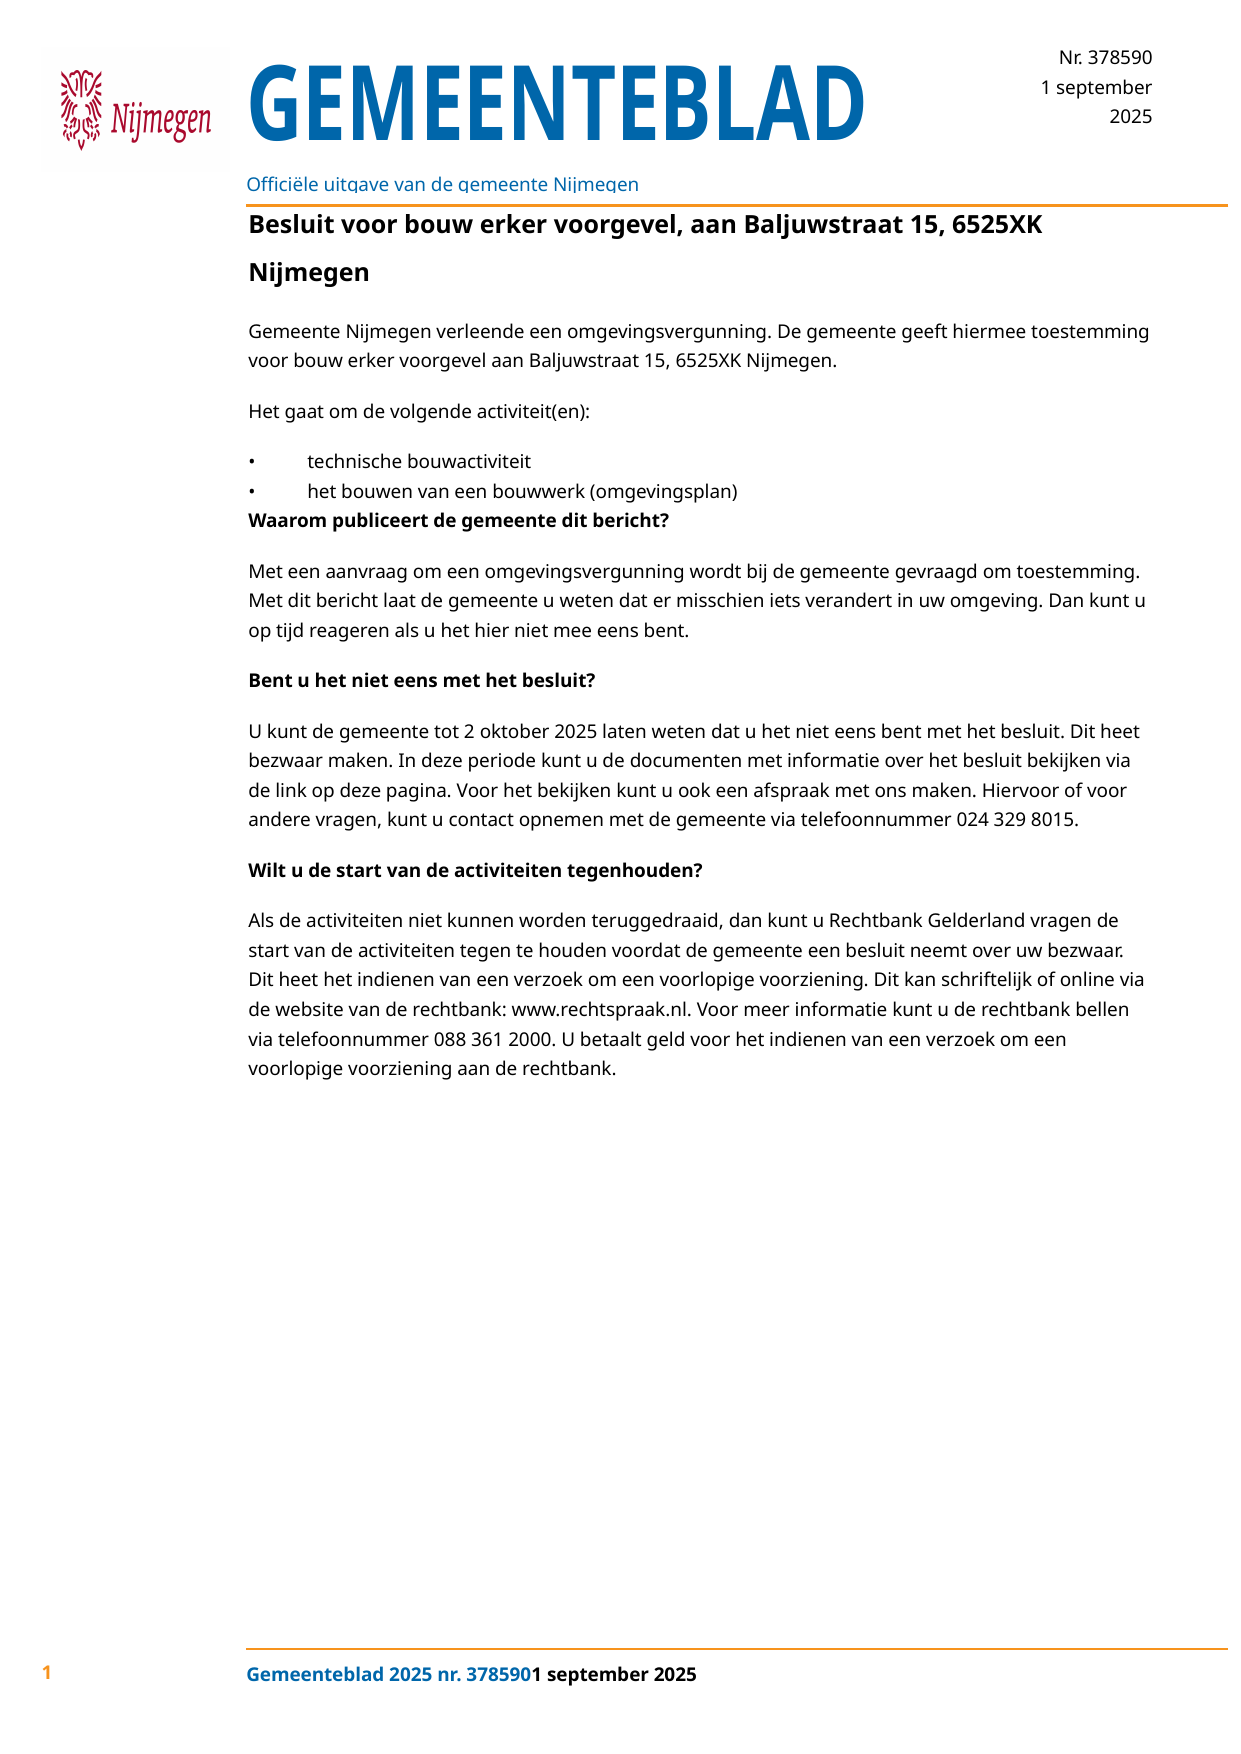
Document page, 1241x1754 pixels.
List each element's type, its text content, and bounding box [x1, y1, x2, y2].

picture [41, 47, 231, 172]
text Waarom publiceert de gemeente dit bericht? [248, 507, 1152, 533]
text U kunt de gemeente tot 2 oktober 2025 laten weten dat u het niet eens bent met het besluit. Dit heet bezwaar maken. In deze periode kunt u de documenten met informatie over het besluit bekijken via de link op deze pagina. Voor het bekijken kunt u ook een afspraak met ons maken. Hiervoor of voor andere vragen, kunt u contact opnemen met de gemeente via telefoonnummer 024 329 8015. [248, 718, 1152, 832]
text Bent u het niet eens met het besluit? [248, 667, 1152, 693]
list technische bouwactiviteit [248, 448, 1152, 474]
text Het gaat om de volgende activiteit(en): [248, 398, 1152, 424]
list het bouwen van een bouwwerk (omgevingsplan) [248, 478, 1152, 504]
text Als de activiteiten niet kunnen worden teruggedraaid, dan kunt u Rechtbank Gelderland vragen de start van de activiteiten tegen te houden voordat de gemeente een besluit neemt over uw bezwaar. Dit heet het indienen van een verzoek om een voorlopige voorziening. Dit kan schriftelijk of online via de website van de rechtbank: www.rechtspraak.nl. Voor meer informatie kunt u de rechtbank bellen via telefoonnummer 088 361 2000. U betaalt geld voor het indienen van een verzoek om een voorlopige voorziening aan de rechtbank. [248, 907, 1152, 1081]
text Wilt u de start van de activiteiten tegenhouden? [248, 857, 1152, 883]
text Besluit voor bouw erker voorgevel, aan Baljuwstraat 15, 6525XK Nijmegen [248, 207, 1152, 288]
text Gemeente Nijmegen verleende een omgevingsvergunning. De gemeente geeft hiermee toestemming voor bouw erker voorgevel aan Baljuwstraat 15, 6525XK Nijmegen. [248, 318, 1152, 373]
text Met een aanvraag om een omgevingsvergunning wordt bij de gemeente gevraagd om toestemming. Met dit bericht laat de gemeente u weten dat er misschien iets verandert in uw omgeving. Dan kunt u op tijd reageren als u het hier niet mee eens bent. [248, 558, 1152, 643]
